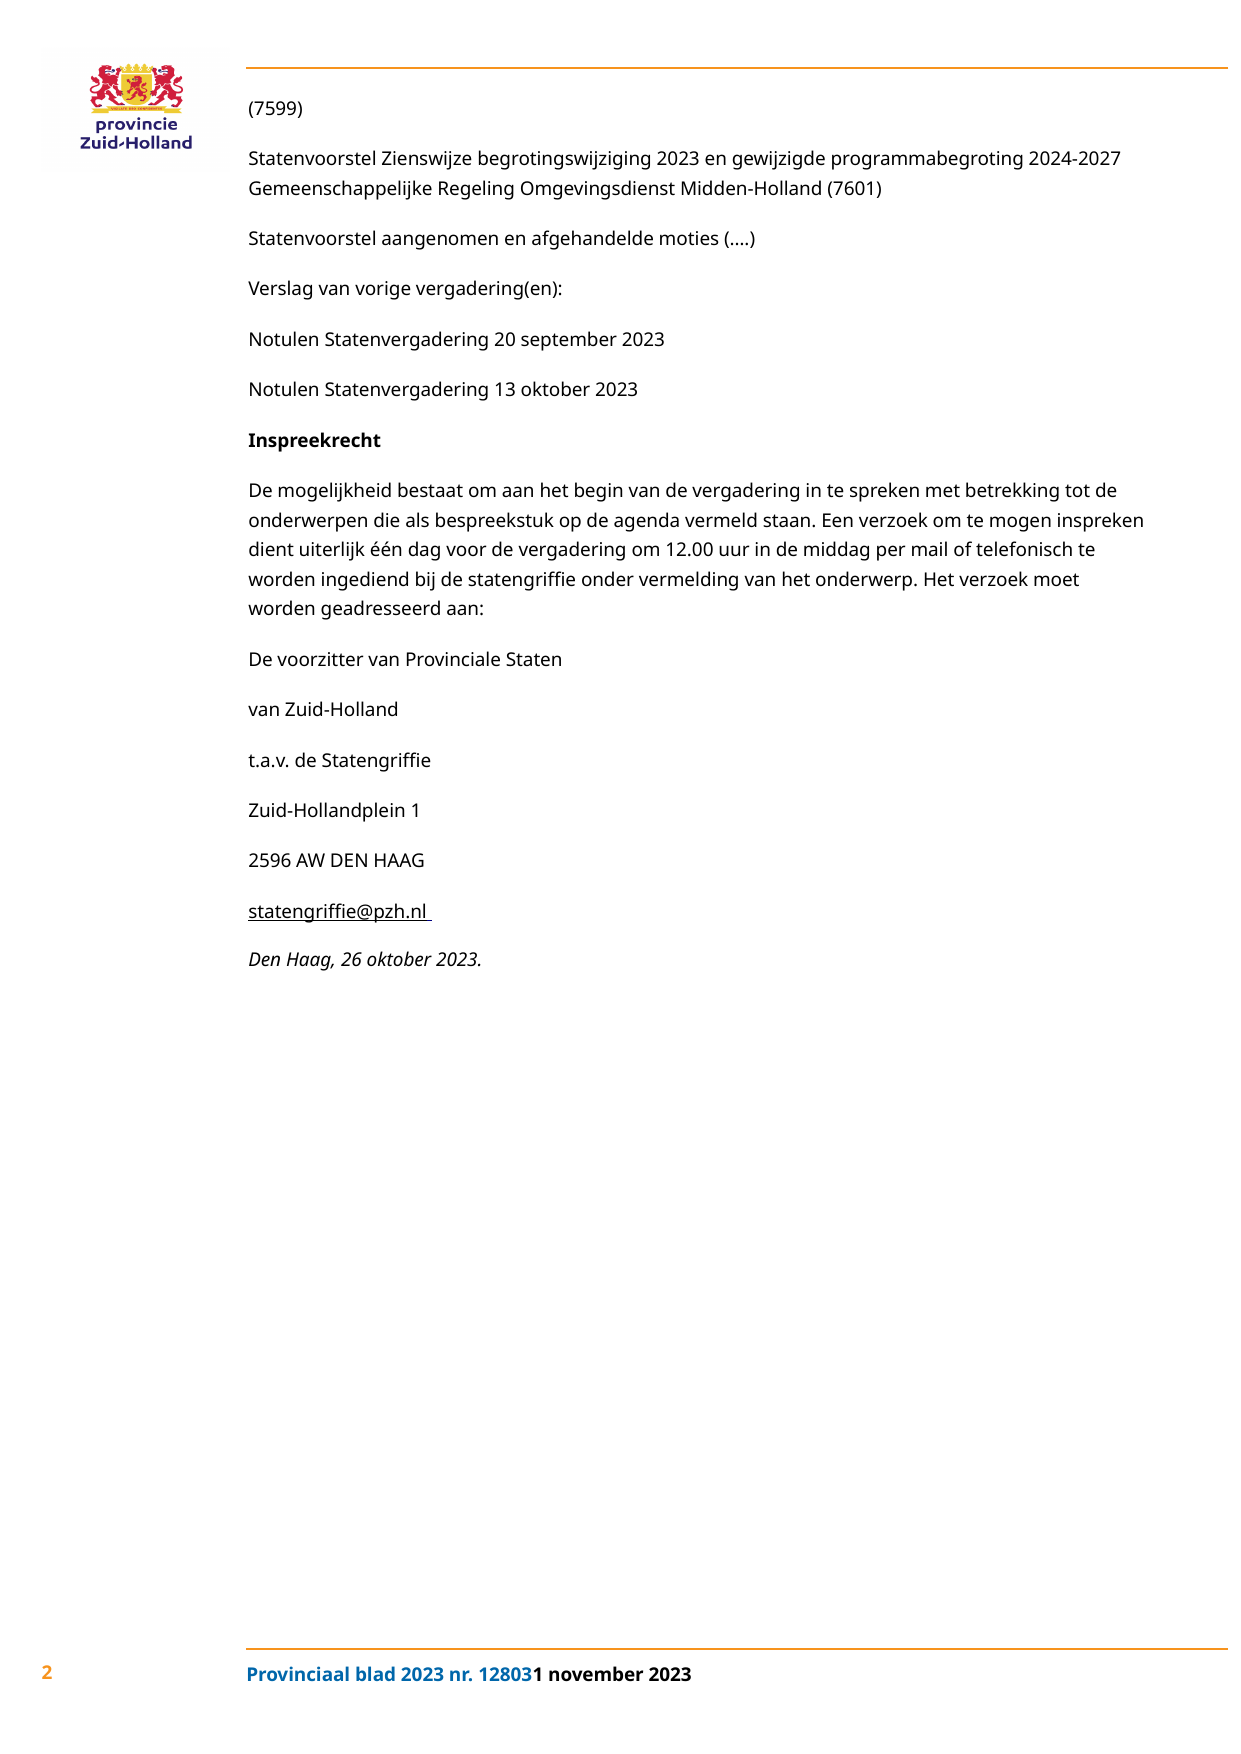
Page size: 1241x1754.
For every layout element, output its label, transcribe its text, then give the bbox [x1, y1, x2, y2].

text van Zuid-Holland [248, 696, 1152, 722]
text Notulen Statenvergadering 13 oktober 2023 [248, 376, 1152, 402]
text Verslag van vorige vergadering(en): [248, 276, 1152, 301]
text t.a.v. de Statengriffie [248, 747, 1152, 773]
picture [41, 47, 231, 172]
text Statenvoorstel Zienswijze begrotingswijziging 2023 en gewijzigde programmabegroting 2024-2027 Gemeenschappelijke Regeling Omgevingsdienst Midden-Holland (7601) [248, 145, 1152, 201]
text Zuid-Hollandplein 1 [248, 797, 1152, 823]
text Statenvoorstel aangenomen en afgehandelde moties (….) [248, 225, 1152, 251]
text 2596 AW DEN HAAG [248, 848, 1152, 873]
text Inspreekrecht [248, 427, 1152, 453]
text (7599) [248, 95, 1152, 121]
text statengriffie@pzh.nl [248, 898, 1152, 924]
text Notulen Statenvergadering 20 september 2023 [248, 326, 1152, 352]
text Den Haag, 26 oktober 2023. [248, 946, 1152, 972]
text De voorzitter van Provinciale Staten [248, 646, 1152, 672]
text De mogelijkheid bestaat om aan het begin van de vergadering in te spreken met betrekking tot de onderwerpen die als bespreekstuk op de agenda vermeld staan. Een verzoek om te mogen inspreken dient uiterlijk één dag voor de vergadering om 12.00 uur in de middag per mail of telefonisch te worden ingediend bij de statengriffie onder vermelding van het onderwerp. Het verzoek moet worden geadresseerd aan: [248, 477, 1152, 621]
